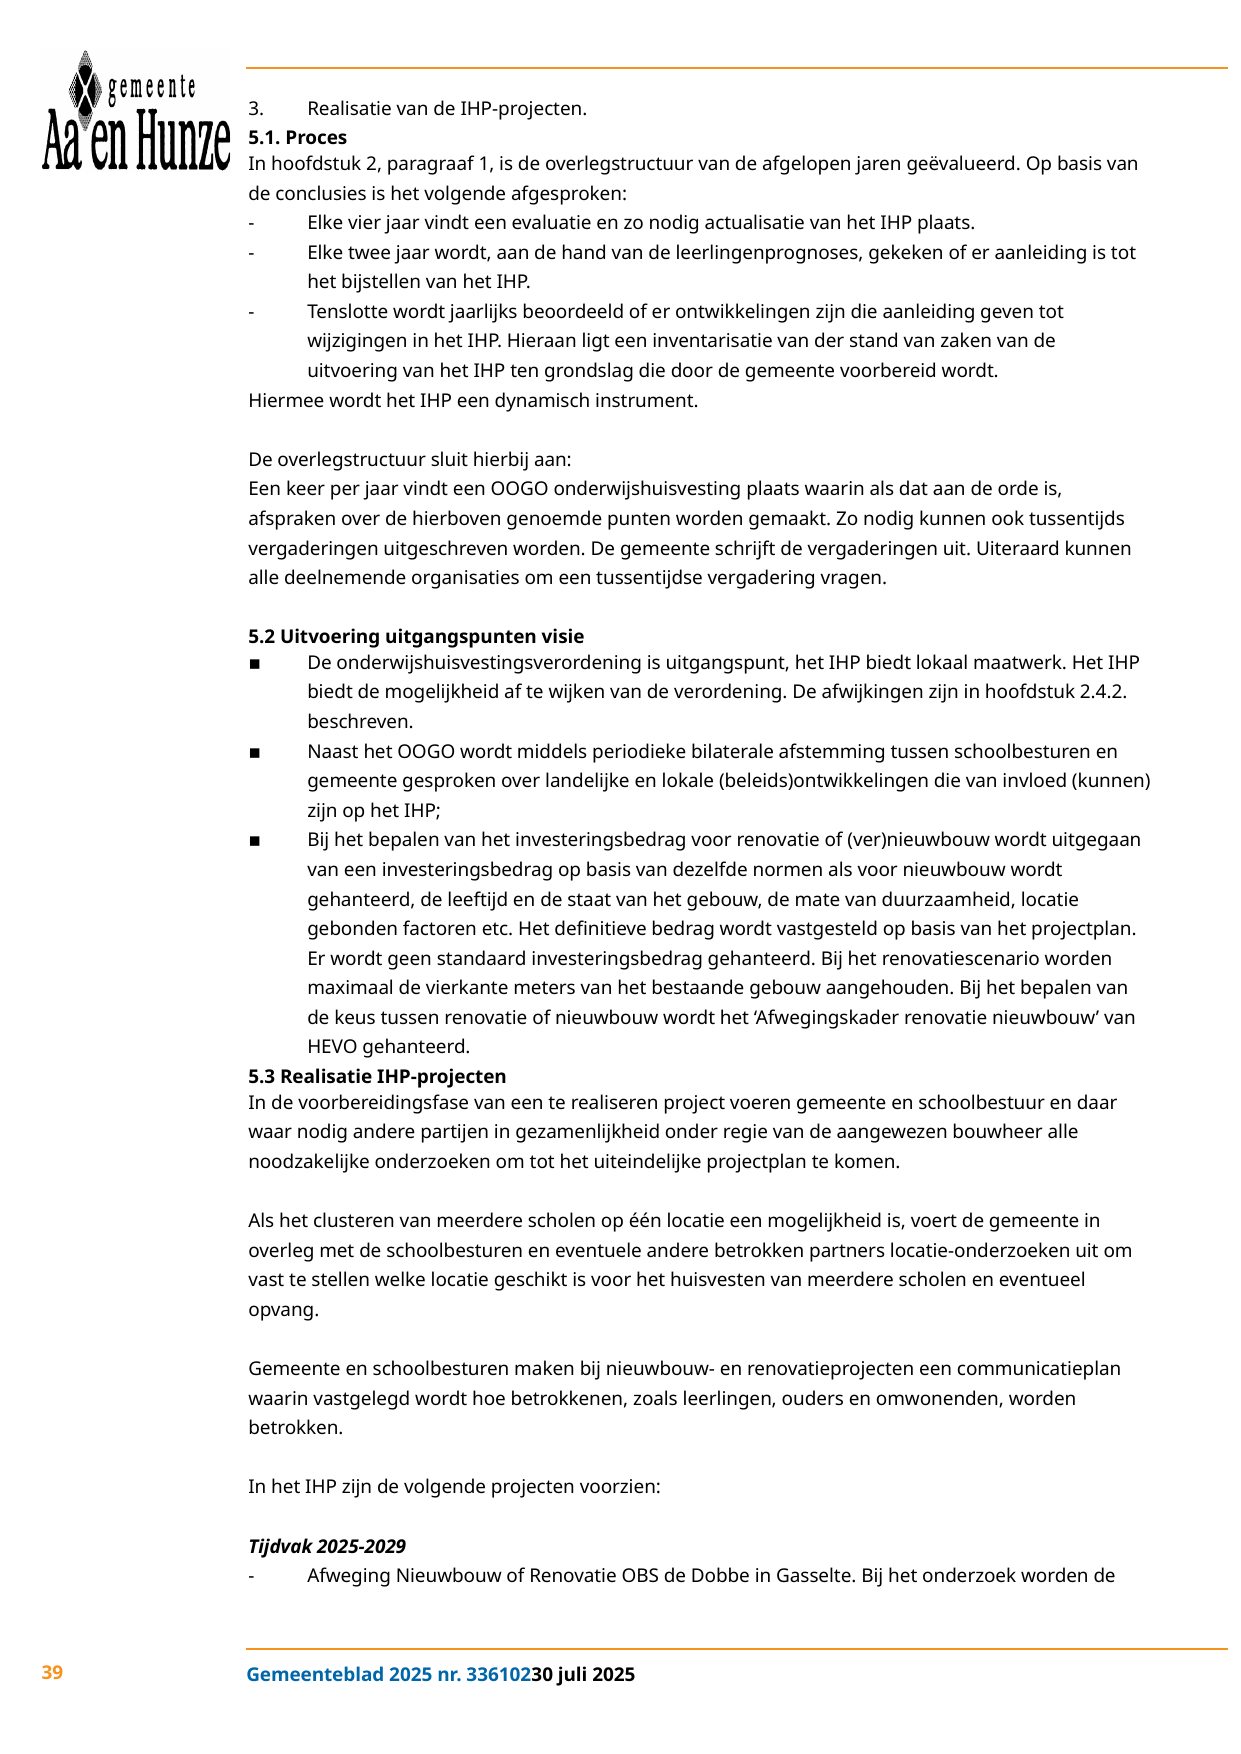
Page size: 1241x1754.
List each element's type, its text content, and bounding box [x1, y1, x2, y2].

list Elke vier jaar vindt een evaluatie en zo nodig actualisatie van het IHP plaats. [248, 209, 1152, 235]
text In hoofdstuk 2, paragraaf 1, is de overlegstructuur van de afgelopen jaren geëvalueerd. Op basis van de conclusies is het volgende afgesproken: [248, 150, 1152, 205]
text 5.3 Realisatie IHP-projecten [248, 1063, 1152, 1089]
list Afweging Nieuwbouw of Renovatie OBS de Dobbe in Gasselte. Bij het onderzoek worden de [248, 1562, 1152, 1588]
text Tijdvak 2025-2029 [248, 1533, 1152, 1558]
text Als het clusteren van meerdere scholen op één locatie een mogelijkheid is, voert de gemeente in overleg met de schoolbesturen en eventuele andere betrokken partners locatie-onderzoeken uit om vast te stellen welke locatie geschikt is voor het huisvesten van meerdere scholen en eventueel opvang. [248, 1207, 1152, 1322]
text 5.2 Uitvoering uitgangspunten visie [248, 623, 1152, 649]
list Elke twee jaar wordt, aan de hand van de leerlingenprognoses, gekeken of er aanleiding is tot het bijstellen van het IHP. [248, 239, 1152, 294]
text 5.1. Proces [248, 124, 1152, 150]
list De onderwijshuisvestingsverordening is uitgangspunt, het IHP biedt lokaal maatwerk. Het IHP biedt de mogelijkheid af te wijken van de verordening. De afwijkingen zijn in hoofdstuk 2.4.2. beschreven. [248, 649, 1152, 734]
list Naast het OOGO wordt middels periodieke bilaterale afstemming tussen schoolbesturen en gemeente gesproken over landelijke en lokale (beleids)ontwikkelingen die van invloed (kunnen) zijn op het IHP; [248, 738, 1152, 823]
text Hiermee wordt het IHP een dynamisch instrument. [248, 387, 1152, 412]
list Realisatie van de IHP-projecten. [248, 95, 1152, 121]
list Tenslotte wordt jaarlijks beoordeeld of er ontwikkelingen zijn die aanleiding geven tot wijzigingen in het IHP. Hieraan ligt een inventarisatie van der stand van zaken van de uitvoering van het IHP ten grondslag die door de gemeente voorbereid wordt. [248, 298, 1152, 383]
picture [41, 47, 231, 172]
text Gemeente en schoolbesturen maken bij nieuwbouw- en renovatieprojecten een communicatieplan waarin vastgelegd wordt hoe betrokkenen, zoals leerlingen, ouders en omwonenden, worden betrokken. [248, 1355, 1152, 1440]
text De overlegstructuur sluit hierbij aan: [248, 446, 1152, 472]
text Een keer per jaar vindt een OOGO onderwijshuisvesting plaats waarin als dat aan de orde is, afspraken over de hierboven genoemde punten worden gemaakt. Zo nodig kunnen ook tussentijds vergaderingen uitgeschreven worden. De gemeente schrijft de vergaderingen uit. Uiteraard kunnen alle deelnemende organisaties om een tussentijdse vergadering vragen. [248, 476, 1152, 590]
list Bij het bepalen van het investeringsbedrag voor renovatie of (ver)nieuwbouw wordt uitgegaan van een investeringsbedrag op basis van dezelfde normen als voor nieuwbouw wordt gehanteerd, de leeftijd en de staat van het gebouw, de mate van duurzaamheid, locatie gebonden factoren etc. Het definitieve bedrag wordt vastgesteld op basis van het projectplan. Er wordt geen standaard investeringsbedrag gehanteerd. Bij het renovatiescenario worden maximaal de vierkante meters van het bestaande gebouw aangehouden. Bij het bepalen van de keus tussen renovatie of nieuwbouw wordt het ‘Afwegingskader renovatie nieuwbouw’ van HEVO gehanteerd. [248, 827, 1152, 1059]
text In de voorbereidingsfase van een te realiseren project voeren gemeente en schoolbestuur en daar waar nodig andere partijen in gezamenlijkheid onder regie van de aangewezen bouwheer alle noodzakelijke onderzoeken om tot het uiteindelijke projectplan te komen. [248, 1089, 1152, 1174]
text In het IHP zijn de volgende projecten voorzien: [248, 1474, 1152, 1499]
